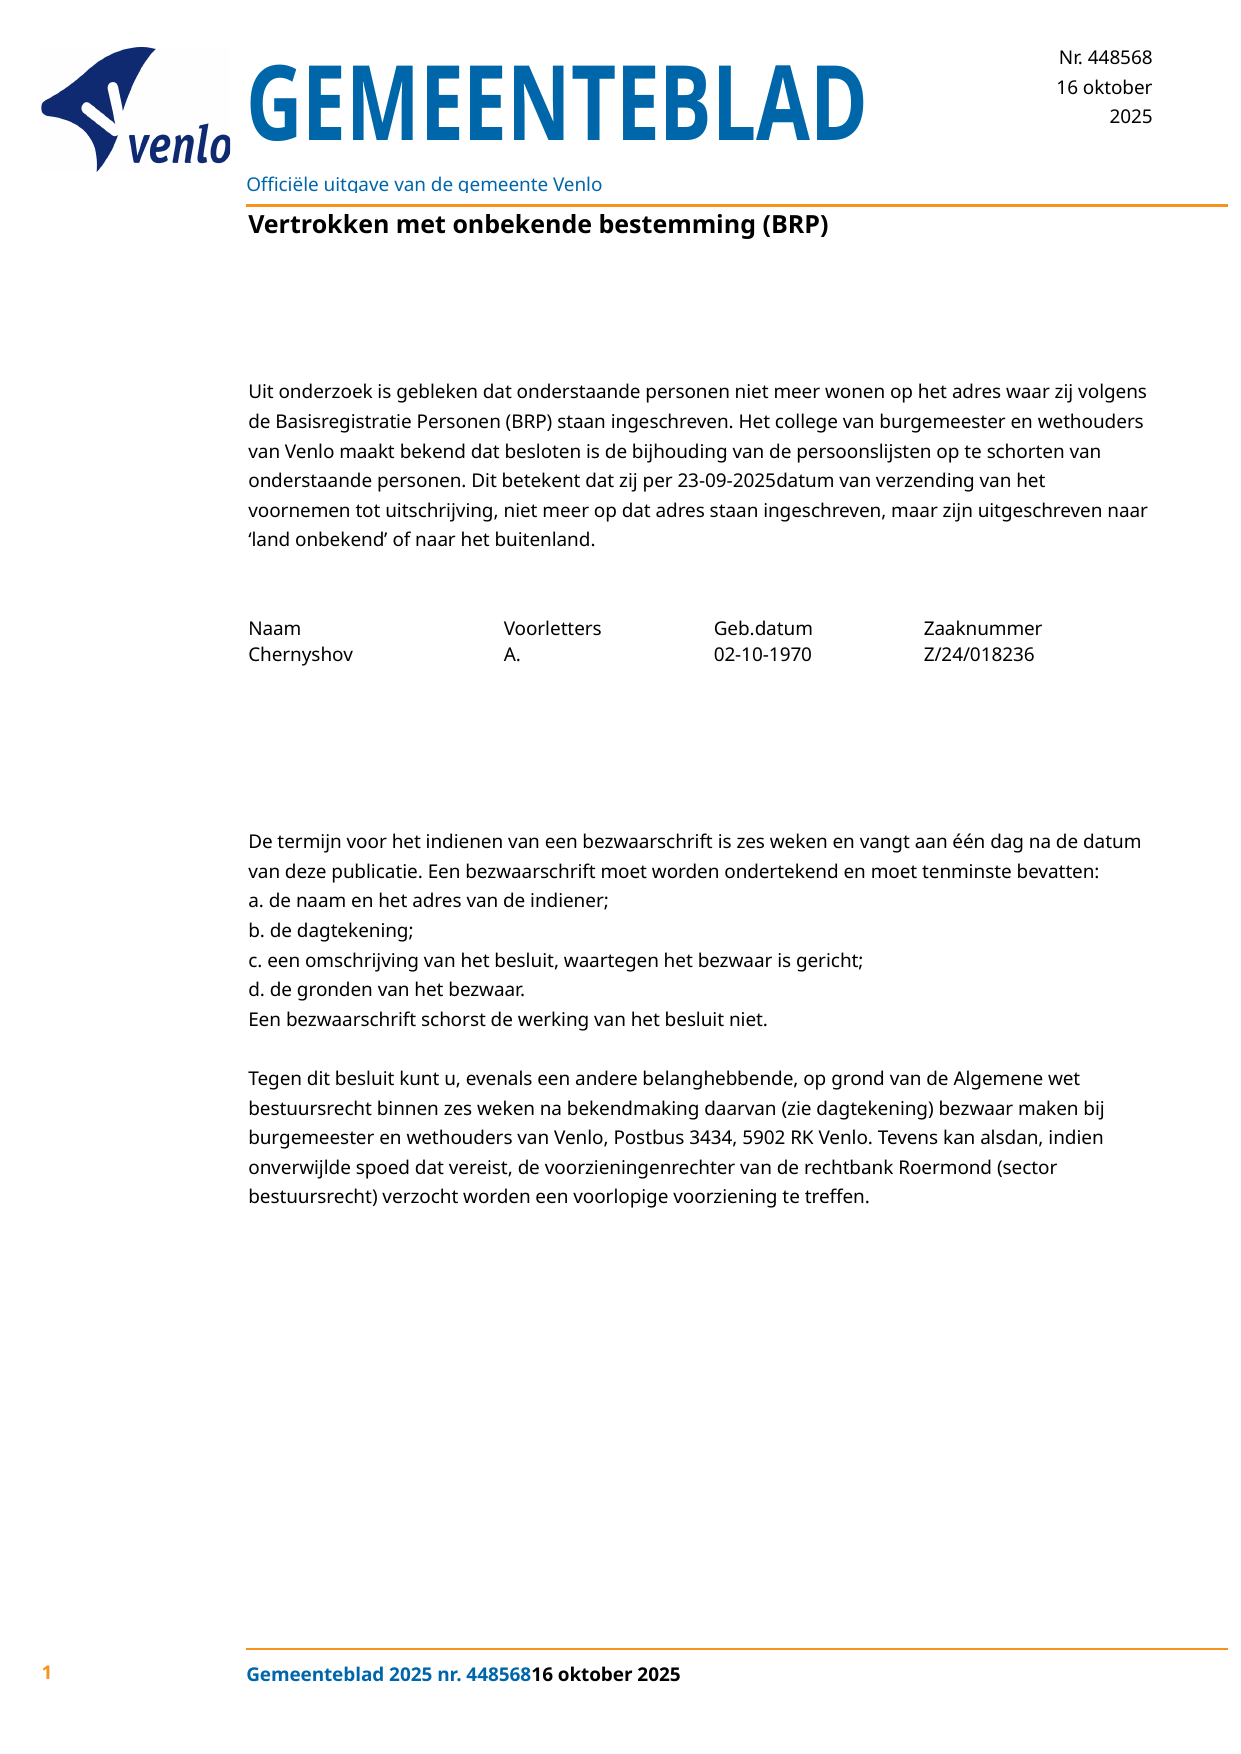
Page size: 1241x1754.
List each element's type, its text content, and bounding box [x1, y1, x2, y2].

table_cell [924, 693, 1152, 718]
text Tegen dit besluit kunt u, evenals een andere belanghebbende, op grond van de Algemene wet bestuursrecht binnen zes weken na bekendmaking daarvan (zie dagtekening) bezwaar maken bij burgemeester en wethouders van Venlo, Postbus 3434, 5902 RK Venlo. Tevens kan alsdan, indien onverwijlde spoed dat vereist, de voorzieningenrechter van de rechtbank Roermond (sector bestuursrecht) verzocht worden een voorlopige voorziening te treffen. [248, 1065, 1152, 1209]
table_cell [714, 719, 923, 744]
table_cell Chernyshov [248, 641, 503, 667]
table_cell [248, 719, 503, 744]
table_header Zaaknummer [924, 616, 1152, 641]
table_cell [504, 693, 713, 718]
table_cell 02-10-1970 [714, 641, 923, 667]
table_cell [714, 693, 923, 718]
table_cell [924, 667, 1152, 693]
table_header Geb.datum [714, 616, 923, 641]
table_cell [504, 667, 713, 693]
table_header Voorletters [504, 616, 713, 641]
table_cell A. [504, 641, 713, 667]
table_cell [248, 770, 503, 796]
table_cell Z/24/018236 [924, 641, 1152, 667]
table_cell [714, 770, 923, 796]
text Vertrokken met onbekende bestemming (BRP) [248, 207, 1152, 241]
table_cell [924, 744, 1152, 770]
table_cell [248, 744, 503, 770]
table_cell [504, 719, 713, 744]
text c. een omschrijving van het besluit, waartegen het bezwaar is gericht; [248, 947, 1152, 972]
table_cell [504, 770, 713, 796]
table_cell [248, 693, 503, 718]
text De termijn voor het indienen van een bezwaarschrift is zes weken en vangt aan één dag na de datum van deze publicatie. Een bezwaarschrift moet worden ondertekend en moet tenminste bevatten: [248, 828, 1152, 884]
table_cell [714, 667, 923, 693]
text d. de gronden van het bezwaar. [248, 976, 1152, 1002]
text Uit onderzoek is gebleken dat onderstaande personen niet meer wonen op het adres waar zij volgens de Basisregistratie Personen (BRP) staan ingeschreven. Het college van burgemeester en wethouders van Venlo maakt bekend dat besloten is de bijhouding van de persoonslijsten op te schorten van onderstaande personen. Dit betekent dat zij per 23-09-2025datum van verzending van het voornemen tot uitschrijving, niet meer op dat adres staan ingeschreven, maar zijn uitgeschreven naar ‘land onbekend’ of naar het buitenland. [248, 379, 1152, 552]
table_cell [924, 719, 1152, 744]
picture [41, 47, 231, 172]
text a. de naam en het adres van de indiener; [248, 888, 1152, 913]
table_header Naam [248, 616, 503, 641]
table_cell [924, 770, 1152, 796]
table_cell [248, 667, 503, 693]
text Een bezwaarschrift schorst de werking van het besluit niet. [248, 1006, 1152, 1032]
table_cell [504, 744, 713, 770]
text b. de dagtekening; [248, 917, 1152, 943]
table_cell [714, 744, 923, 770]
